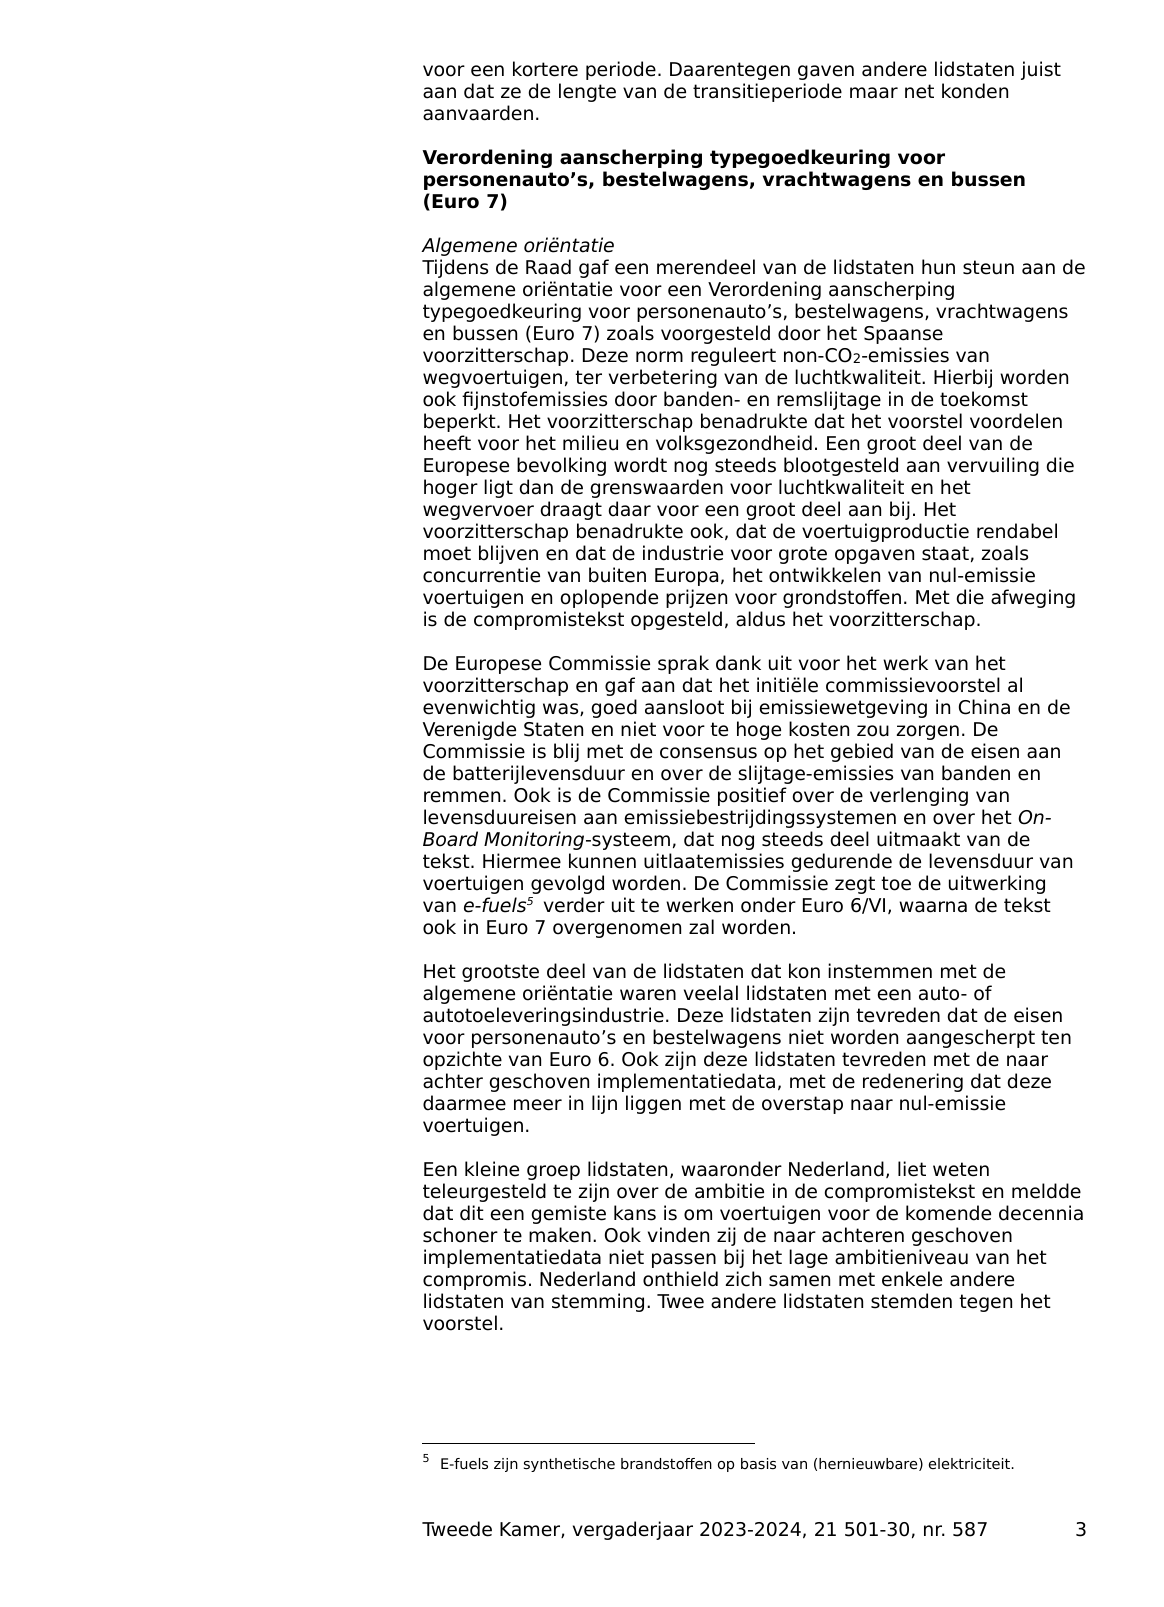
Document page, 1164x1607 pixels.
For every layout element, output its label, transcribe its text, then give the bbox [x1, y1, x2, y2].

text voor een kortere periode. Daarentegen gaven andere lidstaten juist aan dat ze de lengte van de transitieperiode maar net konden aanvaarden. [422, 59, 1087, 125]
text De Europese Commissie sprak dank uit voor het werk van het voorzitterschap en gaf aan dat het initiële commissievoorstel al evenwichtig was, goed aansloot bij emissiewetgeving in China en de Verenigde Staten en niet voor te hoge kosten zou zorgen. De Commissie is blij met de consensus op het gebied van de eisen aan de batterijlevensduur en over de slijtage-emissies van banden en remmen. Ook is de Commissie positief over de verlenging van levensduureisen aan emissiebestrijdingssystemen en over het On-Board Monitoring-systeem, dat nog steeds deel uitmaakt van de tekst. Hiermee kunnen uitlaatemissies gedurende de levensduur van voertuigen gevolgd worden. De Commissie zegt toe de uitwerking van e-fuels verder uit te werken onder Euro 6/VI, waarna de tekst ook in Euro 7 overgenomen zal worden. [422, 653, 1087, 939]
text Het grootste deel van de lidstaten dat kon instemmen met de algemene oriëntatie waren veelal lidstaten met een auto- of autotoeleveringsindustrie. Deze lidstaten zijn tevreden dat de eisen voor personenauto’s en bestelwagens niet worden aangescherpt ten opzichte van Euro 6. Ook zijn deze lidstaten tevreden met de naar achter geschoven implementatiedata, met de redenering dat deze daarmee meer in lijn liggen met de overstap naar nul-emissie voertuigen. [422, 961, 1087, 1137]
text Algemene oriëntatie [422, 235, 1087, 257]
text Tijdens de Raad gaf een merendeel van de lidstaten hun steun aan de algemene oriëntatie voor een Verordening aanscherping typegoedkeuring voor personenauto’s, bestelwagens, vrachtwagens en bussen (Euro 7) zoals voorgesteld door het Spaanse voorzitterschap. Deze norm reguleert non-CO2-emissies van wegvoertuigen, ter verbetering van de luchtkwaliteit. Hierbij worden ook fijnstofemissies door banden- en remslijtage in de toekomst beperkt. Het voorzitterschap benadrukte dat het voorstel voordelen heeft voor het milieu en volksgezondheid. Een groot deel van de Europese bevolking wordt nog steeds blootgesteld aan vervuiling die hoger ligt dan de grenswaarden voor luchtkwaliteit en het wegvervoer draagt daar voor een groot deel aan bij. Het voorzitterschap benadrukte ook, dat de voertuigproductie rendabel moet blijven en dat de industrie voor grote opgaven staat, zoals concurrentie van buiten Europa, het ontwikkelen van nul-emissie voertuigen en oplopende prijzen voor grondstoffen. Met die afweging is de compromistekst opgesteld, aldus het voorzitterschap. [422, 257, 1087, 631]
text Een kleine groep lidstaten, waaronder Nederland, liet weten teleurgesteld te zijn over de ambitie in de compromistekst en meldde dat dit een gemiste kans is om voertuigen voor de komende decennia schoner te maken. Ook vinden zij de naar achteren geschoven implementatiedata niet passen bij het lage ambitieniveau van het compromis. Nederland onthield zich samen met enkele andere lidstaten van stemming. Twee andere lidstaten stemden tegen het voorstel. [422, 1159, 1087, 1335]
text E-fuels zijn synthetische brandstoffen op basis van (hernieuwbare) elektriciteit. [422, 1452, 1087, 1474]
subtitle Verordening aanscherping typegoedkeuring voor personenauto’s, bestelwagens, vrachtwagens en bussen (Euro 7) [422, 147, 1087, 213]
